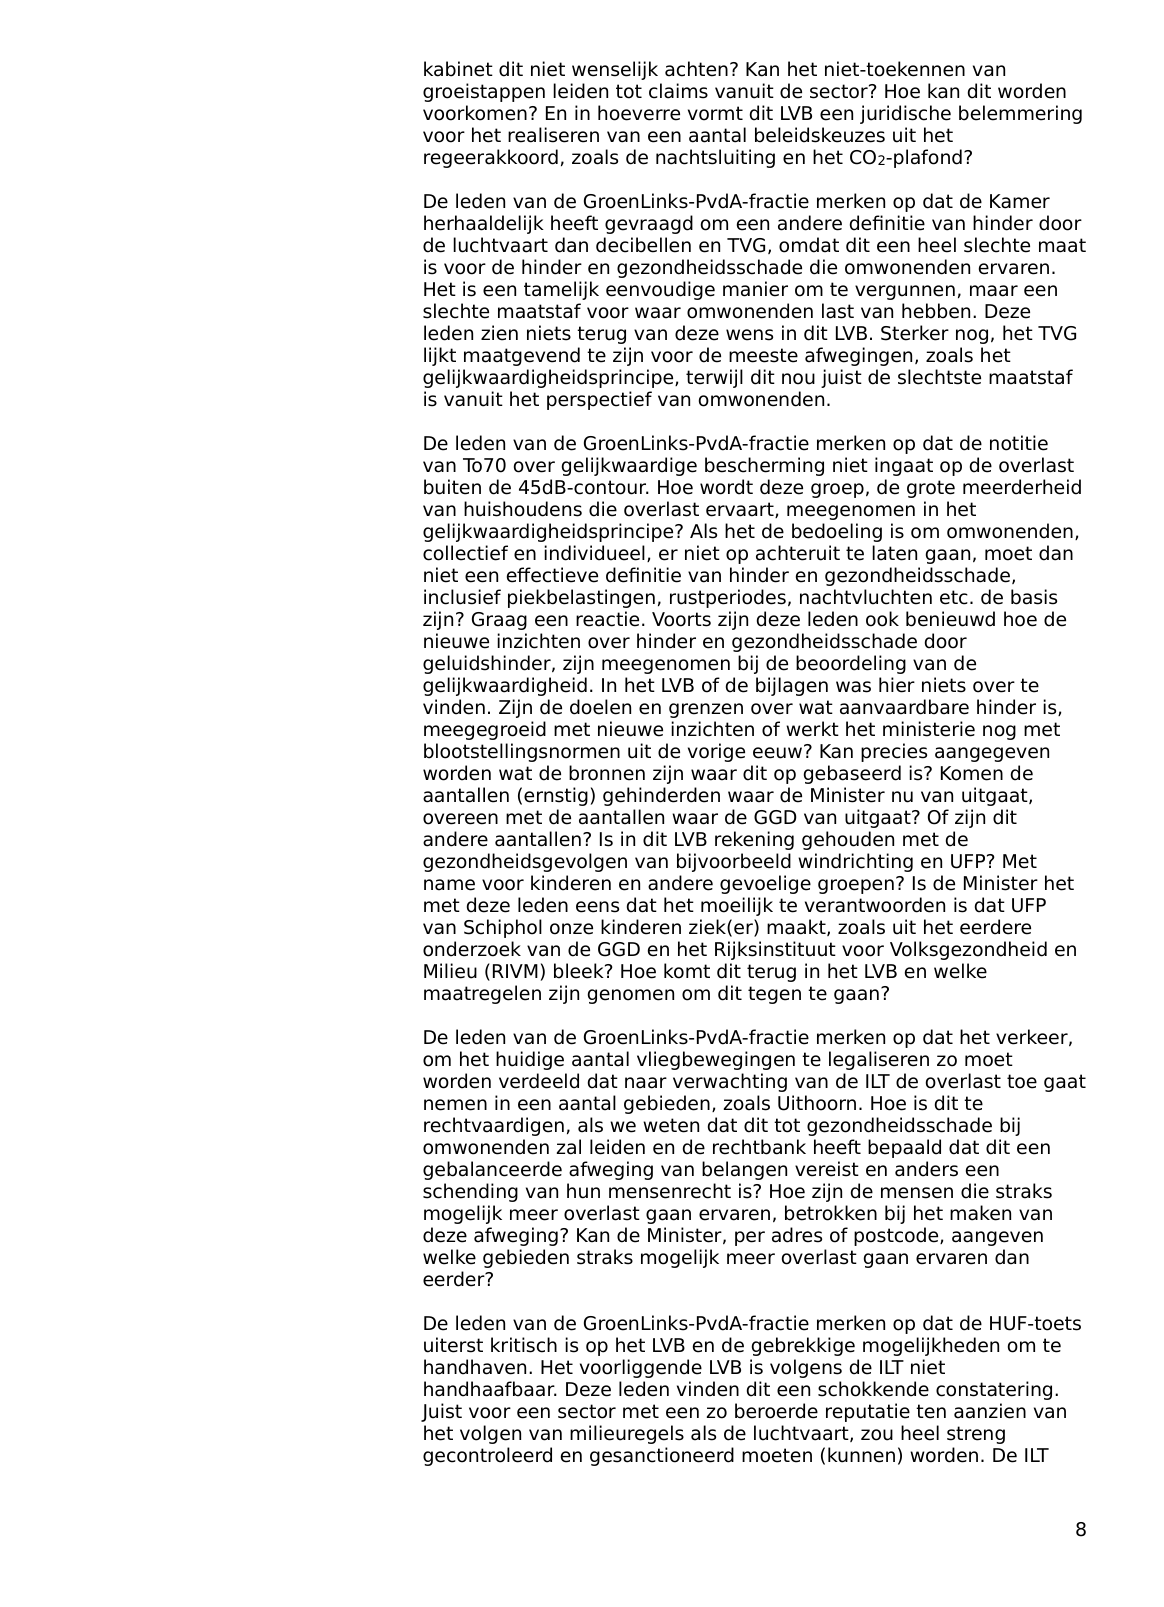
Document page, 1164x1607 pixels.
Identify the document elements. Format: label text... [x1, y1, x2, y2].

text De leden van de GroenLinks-PvdA-fractie merken op dat het verkeer, om het huidige aantal vliegbewegingen te legaliseren zo moet worden verdeeld dat naar verwachting van de ILT de overlast toe gaat nemen in een aantal gebieden, zoals Uithoorn. Hoe is dit te rechtvaardigen, als we weten dat dit tot gezondheidsschade bij omwonenden zal leiden en de rechtbank heeft bepaald dat dit een gebalanceerde afweging van belangen vereist en anders een schending van hun mensenrecht is? Hoe zijn de mensen die straks mogelijk meer overlast gaan ervaren, betrokken bij het maken van deze afweging? Kan de Minister, per adres of postcode, aangeven welke gebieden straks mogelijk meer overlast gaan ervaren dan eerder? [422, 1027, 1087, 1291]
text De leden van de GroenLinks-PvdA-fractie merken op dat de Kamer herhaaldelijk heeft gevraagd om een andere definitie van hinder door de luchtvaart dan decibellen en TVG, omdat dit een heel slechte maat is voor de hinder en gezondheidsschade die omwonenden ervaren. Het is een tamelijk eenvoudige manier om te vergunnen, maar een slechte maatstaf voor waar omwonenden last van hebben. Deze leden zien niets terug van deze wens in dit LVB. Sterker nog, het TVG lijkt maatgevend te zijn voor de meeste afwegingen, zoals het gelijkwaardigheidsprincipe, terwijl dit nou juist de slechtste maatstaf is vanuit het perspectief van omwonenden. [422, 191, 1087, 411]
text De leden van de GroenLinks-PvdA-fractie merken op dat de notitie van To70 over gelijkwaardige bescherming niet ingaat op de overlast buiten de 45dB-contour. Hoe wordt deze groep, de grote meerderheid van huishoudens die overlast ervaart, meegenomen in het gelijkwaardigheidsprincipe? Als het de bedoeling is om omwonenden, collectief en individueel, er niet op achteruit te laten gaan, moet dan niet een effectieve definitie van hinder en gezondheidsschade, inclusief piekbelastingen, rustperiodes, nachtvluchten etc. de basis zijn? Graag een reactie. Voorts zijn deze leden ook benieuwd hoe de nieuwe inzichten over hinder en gezondheidsschade door geluidshinder, zijn meegenomen bij de beoordeling van de gelijkwaardigheid. In het LVB of de bijlagen was hier niets over te vinden. Zijn de doelen en grenzen over wat aanvaardbare hinder is, meegegroeid met nieuwe inzichten of werkt het ministerie nog met blootstellingsnormen uit de vorige eeuw? Kan precies aangegeven worden wat de bronnen zijn waar dit op gebaseerd is? Komen de aantallen (ernstig) gehinderden waar de Minister nu van uitgaat, overeen met de aantallen waar de GGD van uitgaat? Of zijn dit andere aantallen? Is in dit LVB rekening gehouden met de gezondheidsgevolgen van bijvoorbeeld windrichting en UFP? Met name voor kinderen en andere gevoelige groepen? Is de Minister het met deze leden eens dat het moeilijk te verantwoorden is dat UFP van Schiphol onze kinderen ziek(er) maakt, zoals uit het eerdere onderzoek van de GGD en het Rijksinstituut voor Volksgezondheid en Milieu (RIVM) bleek? Hoe komt dit terug in het LVB en welke maatregelen zijn genomen om dit tegen te gaan? [422, 433, 1087, 1004]
text De leden van de GroenLinks-PvdA-fractie merken op dat de HUF-toets uiterst kritisch is op het LVB en de gebrekkige mogelijkheden om te handhaven. Het voorliggende LVB is volgens de ILT niet handhaafbaar. Deze leden vinden dit een schokkende constatering. Juist voor een sector met een zo beroerde reputatie ten aanzien van het volgen van milieuregels als de luchtvaart, zou heel streng gecontroleerd en gesanctioneerd moeten (kunnen) worden. De ILT [422, 1313, 1087, 1467]
text kabinet dit niet wenselijk achten? Kan het niet-toekennen van groeistappen leiden tot claims vanuit de sector? Hoe kan dit worden voorkomen? En in hoeverre vormt dit LVB een juridische belemmering voor het realiseren van een aantal beleidskeuzes uit het regeerakkoord, zoals de nachtsluiting en het CO2-plafond? [422, 59, 1087, 169]
